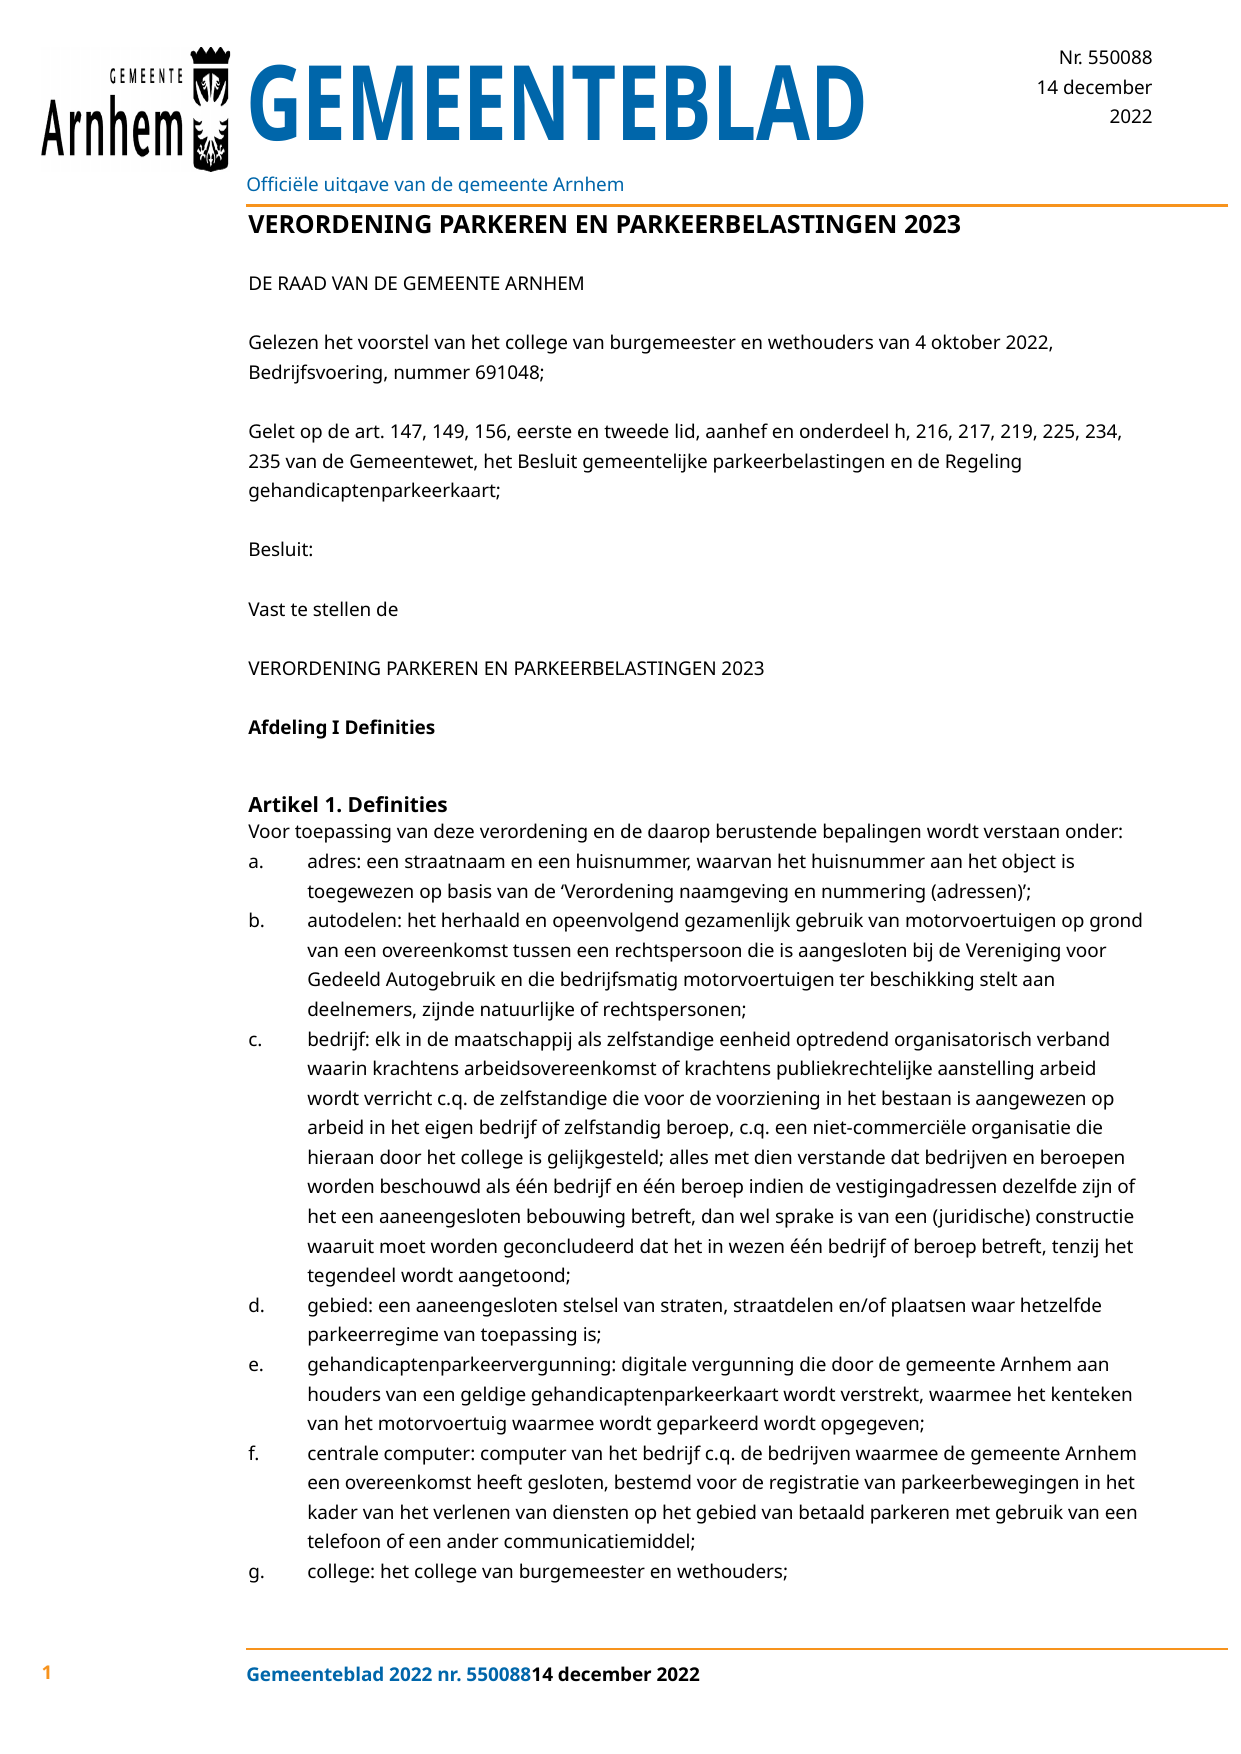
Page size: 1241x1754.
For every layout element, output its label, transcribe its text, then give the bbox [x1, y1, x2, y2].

text Voor toepassing van deze verordening en de daarop berustende bepalingen wordt verstaan onder: [248, 819, 1152, 844]
text VERORDENING PARKEREN EN PARKEERBELASTINGEN 2023 [248, 655, 1152, 681]
list college: het college van burgemeester en wethouders; [248, 1558, 1152, 1584]
list autodelen: het herhaald en opeenvolgend gezamenlijk gebruik van motorvoertuigen op grond van een overeenkomst tussen een rechtspersoon die is aangesloten bij de Vereniging voor Gedeeld Autogebruik en die bedrijfsmatig motorvoertuigen ter beschikking stelt aan deelnemers, zijnde natuurlijke of rechtspersonen; [248, 907, 1152, 1022]
list gebied: een aaneengesloten stelsel van straten, straatdelen en/of plaatsen waar hetzelfde parkeerregime van toepassing is; [248, 1292, 1152, 1347]
text Gelezen het voorstel van het college van burgemeester en wethouders van 4 oktober 2022, Bedrijfsvoering, nummer 691048; [248, 329, 1152, 385]
text Besluit: [248, 537, 1152, 562]
list adres: een straatnaam en een huisnummer, waarvan het huisnummer aan het object is toegewezen op basis van de ‘Verordening naamgeving en nummering (adressen)’; [248, 848, 1152, 903]
text VERORDENING PARKEREN EN PARKEERBELASTINGEN 2023 [248, 207, 1152, 241]
text Vast te stellen de [248, 596, 1152, 621]
list bedrijf: elk in de maatschappij als zelfstandige eenheid optredend organisatorisch verband waarin krachtens arbeidsovereenkomst of krachtens publiekrechtelijke aanstelling arbeid wordt verricht c.q. de zelfstandige die voor de voorziening in het bestaan is aangewezen op arbeid in het eigen bedrijf of zelfstandig beroep, c.q. een niet-commerciële organisatie die hieraan door het college is gelijkgesteld; alles met dien verstande dat bedrijven en beroepen worden beschouwd als één bedrijf en één beroep indien de vestigingadressen dezelfde zijn of het een aaneengesloten bebouwing betreft, dan wel sprake is van een (juridische) constructie waaruit moet worden geconcludeerd dat het in wezen één bedrijf of beroep betreft, tenzij het tegendeel wordt aangetoond; [248, 1026, 1152, 1288]
text DE RAAD VAN DE GEMEENTE ARNHEM [248, 270, 1152, 296]
list gehandicaptenparkeervergunning: digitale vergunning die door de gemeente Arnhem aan houders van een geldige gehandicaptenparkeerkaart wordt verstrekt, waarmee het kenteken van het motorvoertuig waarmee wordt geparkeerd wordt opgegeven; [248, 1351, 1152, 1436]
text Gelet op de art. 147, 149, 156, eerste en tweede lid, aanhef en onderdeel h, 216, 217, 219, 225, 234, 235 van de Gemeentewet, het Besluit gemeentelijke parkeerbelastingen en de Regeling gehandicaptenparkeerkaart; [248, 418, 1152, 503]
text Afdeling I Definities [248, 714, 1152, 740]
text Artikel 1. Definities [248, 790, 1152, 819]
picture [41, 47, 231, 172]
list centrale computer: computer van het bedrijf c.q. de bedrijven waarmee de gemeente Arnhem een overeenkomst heeft gesloten, bestemd voor de registratie van parkeerbewegingen in het kader van het verlenen van diensten op het gebied van betaald parkeren met gebruik van een telefoon of een ander communicatiemiddel; [248, 1440, 1152, 1554]
